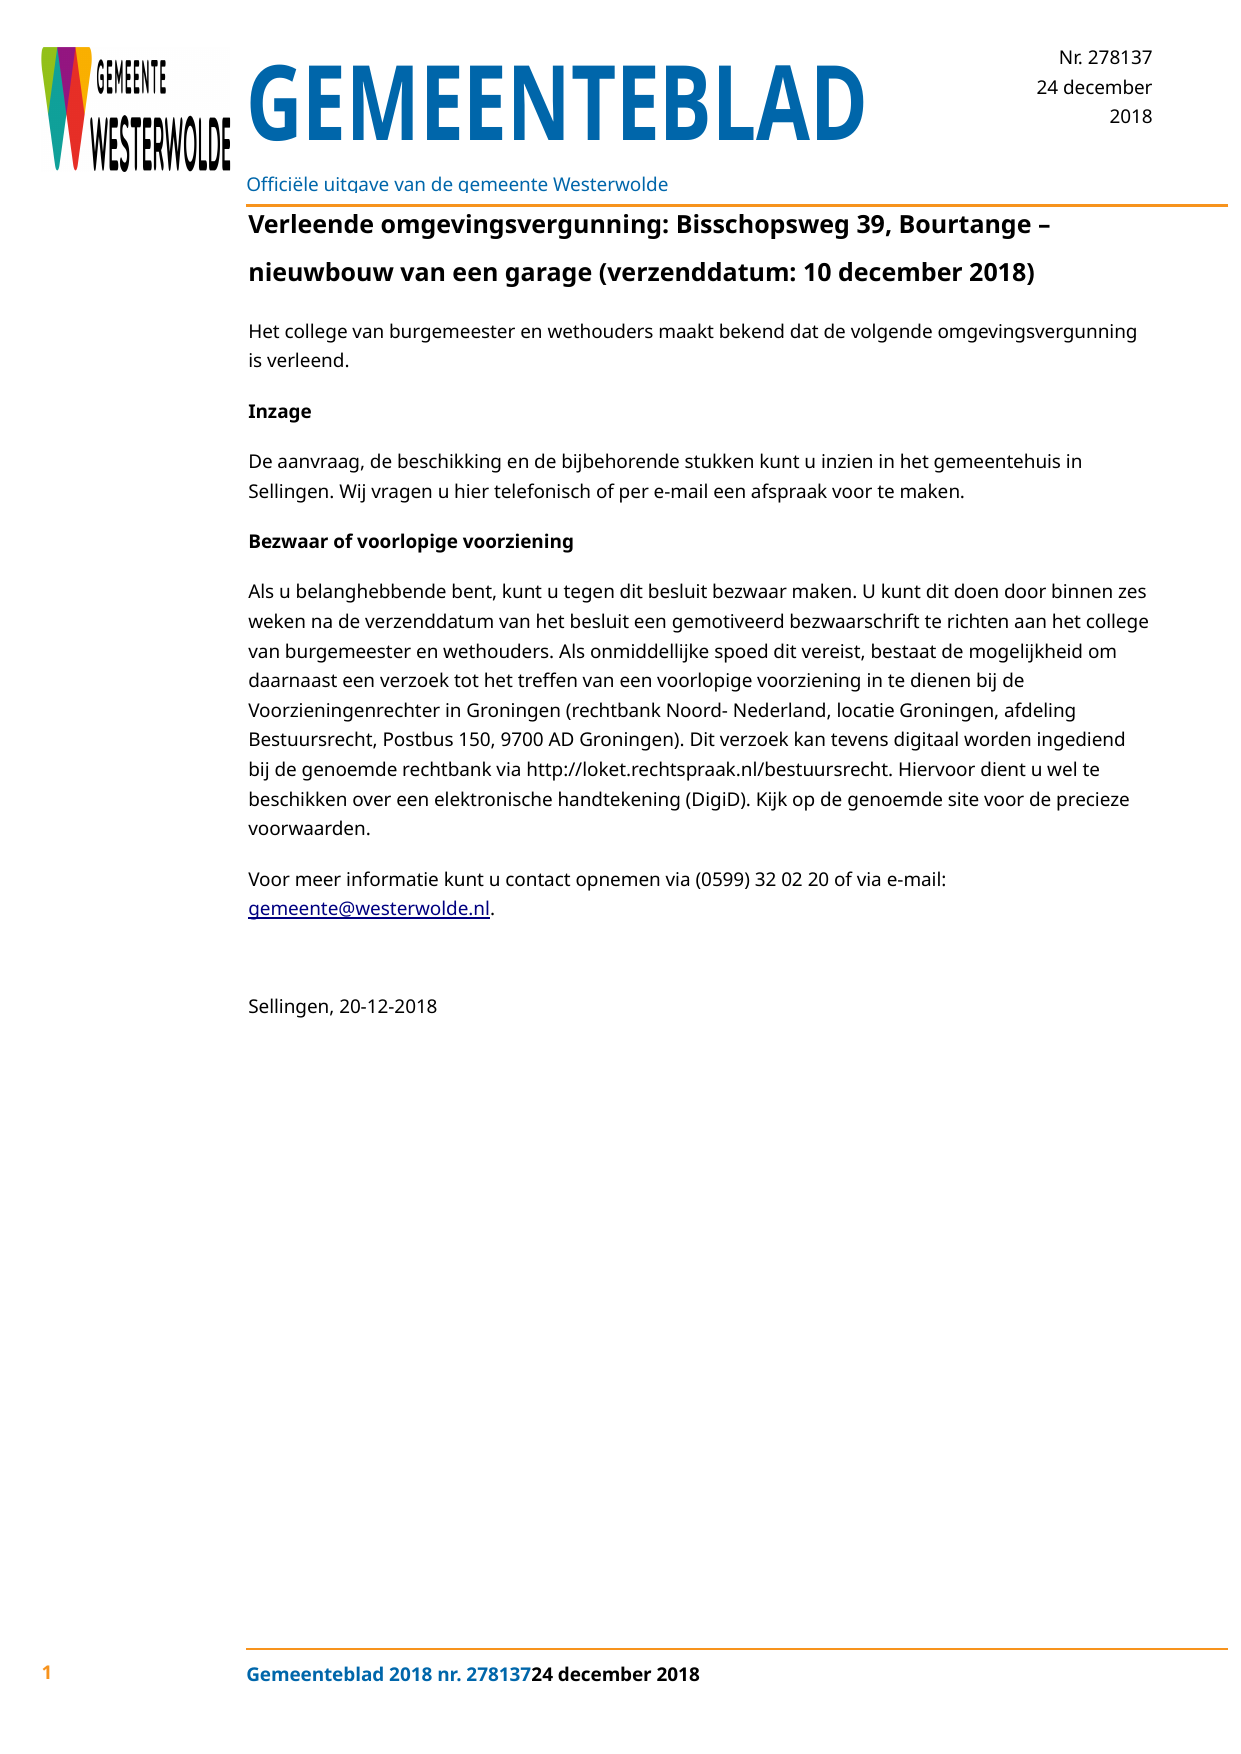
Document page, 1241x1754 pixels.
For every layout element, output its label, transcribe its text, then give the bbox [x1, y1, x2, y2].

text Sellingen, 20-12-2018 [248, 994, 1152, 1019]
text Voor meer informatie kunt u contact opnemen via (0599) 32 02 20 of via e-mail: gemeente@westerwolde.nl. [248, 866, 1152, 921]
text Het college van burgemeester en wethouders maakt bekend dat de volgende omgevingsvergunning is verleend. [248, 318, 1152, 373]
text Als u belanghebbende bent, kunt u tegen dit besluit bezwaar maken. U kunt dit doen door binnen zes weken na de verzenddatum van het besluit een gemotiveerd bezwaarschrift te richten aan het college van burgemeester en wethouders. Als onmiddellijke spoed dit vereist, bestaat de mogelijkheid om daarnaast een verzoek tot het treffen van een voorlopige voorziening in te dienen bij de Voorzieningenrechter in Groningen (rechtbank Noord- Nederland, locatie Groningen, afdeling Bestuursrecht, Postbus 150, 9700 AD Groningen). Dit verzoek kan tevens digitaal worden ingediend bij de genoemde rechtbank via http://loket.rechtspraak.nl/bestuursrecht. Hiervoor dient u wel te beschikken over een elektronische handtekening (DigiD). Kijk op de genoemde site voor de precieze voorwaarden. [248, 579, 1152, 841]
text Bezwaar of voorlopige voorziening [248, 528, 1152, 554]
text De aanvraag, de beschikking en de bijbehorende stukken kunt u inzien in het gemeentehuis in Sellingen. Wij vragen u hier telefonisch of per e-mail een afspraak voor te maken. [248, 448, 1152, 504]
text Inzage [248, 398, 1152, 424]
picture [41, 47, 231, 172]
text Verleende omgevingsvergunning: Bisschopsweg 39, Bourtange – nieuwbouw van een garage (verzenddatum: 10 december 2018) [248, 207, 1152, 288]
